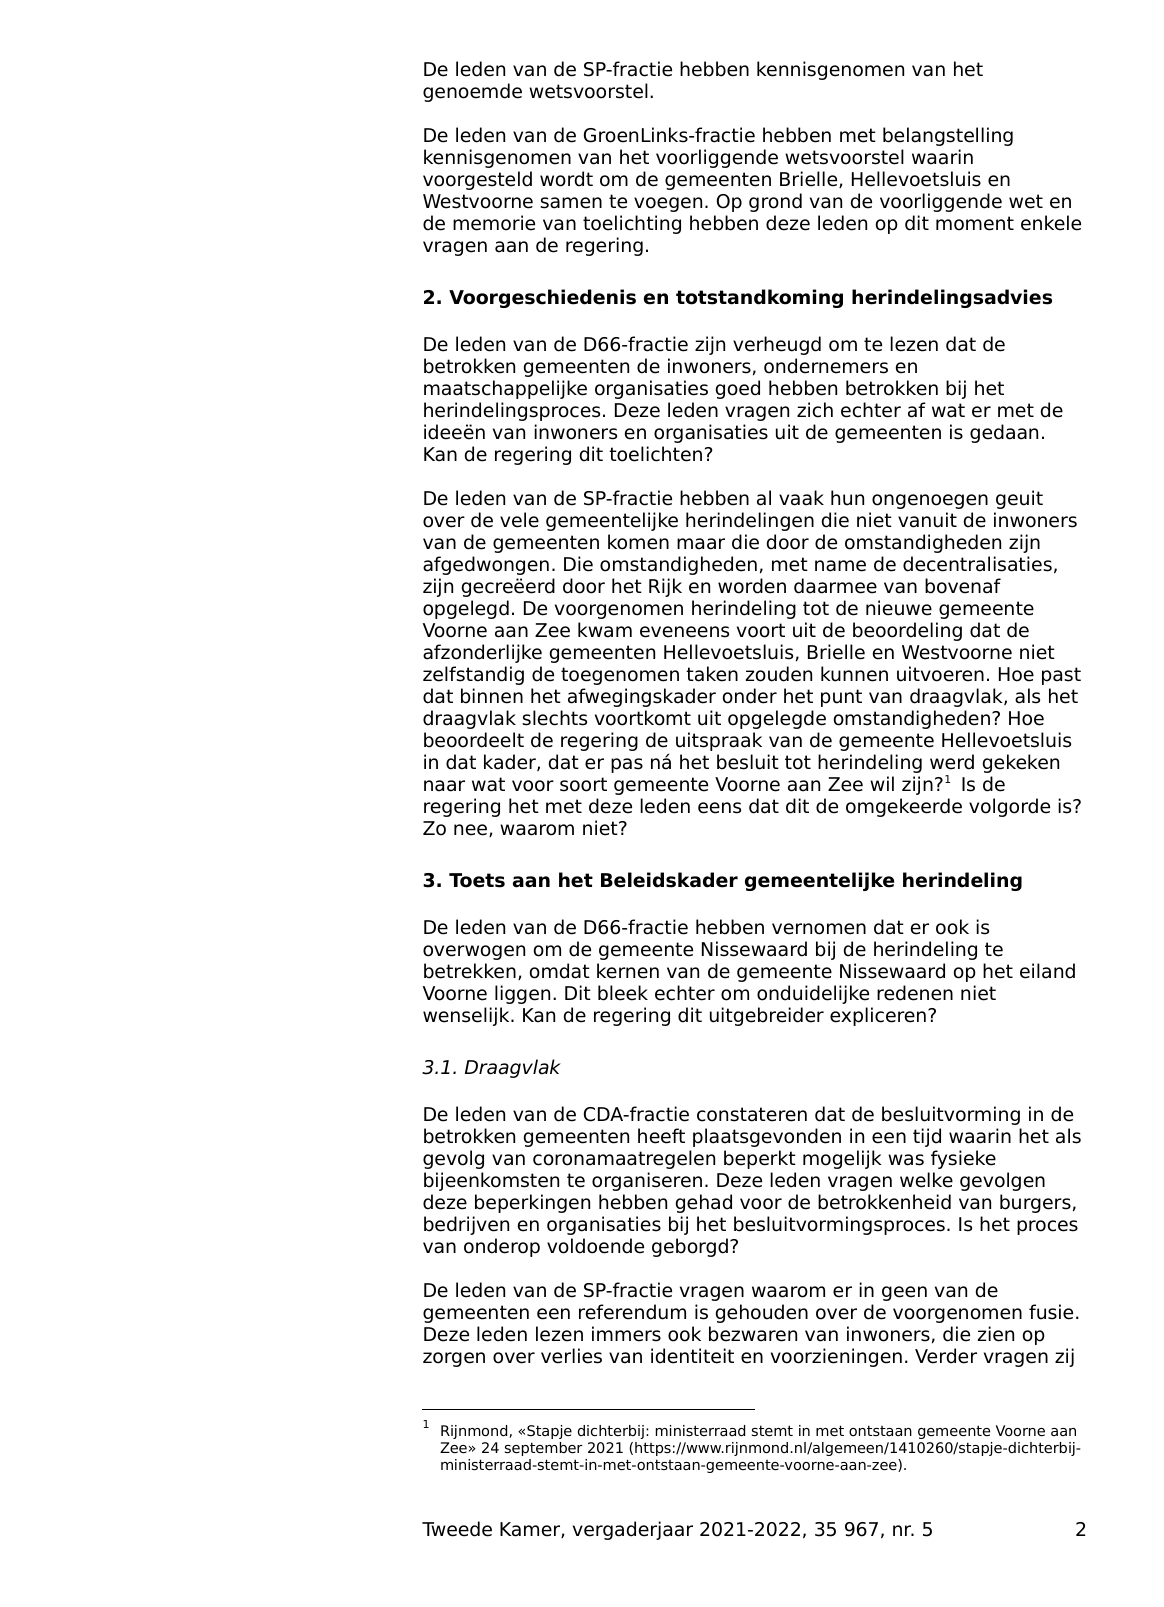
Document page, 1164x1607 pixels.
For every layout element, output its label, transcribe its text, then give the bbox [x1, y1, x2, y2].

text De leden van de CDA-fractie constateren dat de besluitvorming in de betrokken gemeenten heeft plaatsgevonden in een tijd waarin het als gevolg van coronamaatregelen beperkt mogelijk was fysieke bijeenkomsten te organiseren. Deze leden vragen welke gevolgen deze beperkingen hebben gehad voor de betrokkenheid van burgers, bedrijven en organisaties bij het besluitvormingsproces. Is het proces van onderop voldoende geborgd? [422, 1104, 1087, 1257]
text De leden van de D66-fractie hebben vernomen dat er ook is overwogen om de gemeente Nissewaard bij de herindeling te betrekken, omdat kernen van de gemeente Nissewaard op het eiland Voorne liggen. Dit bleek echter om onduidelijke redenen niet wenselijk. Kan de regering dit uitgebreider expliceren? [422, 917, 1087, 1027]
text De leden van de D66-fractie zijn verheugd om te lezen dat de betrokken gemeenten de inwoners, ondernemers en maatschappelijke organisaties goed hebben betrokken bij het herindelingsproces. Deze leden vragen zich echter af wat er met de ideeën van inwoners en organisaties uit de gemeenten is gedaan. Kan de regering dit toelichten? [422, 334, 1087, 466]
text De leden van de SP-fractie hebben al vaak hun ongenoegen geuit over de vele gemeentelijke herindelingen die niet vanuit de inwoners van de gemeenten komen maar die door de omstandigheden zijn afgedwongen. Die omstandigheden, met name de decentralisaties, zijn gecreëerd door het Rijk en worden daarmee van bovenaf opgelegd. De voorgenomen herindeling tot de nieuwe gemeente Voorne aan Zee kwam eveneens voort uit de beoordeling dat de afzonderlijke gemeenten Hellevoetsluis, Brielle en Westvoorne niet zelfstandig de toegenomen taken zouden kunnen uitvoeren. Hoe past dat binnen het afwegingskader onder het punt van draagvlak, als het draagvlak slechts voortkomt uit opgelegde omstandigheden? Hoe beoordeelt de regering de uitspraak van de gemeente Hellevoetsluis in dat kader, dat er pas ná het besluit tot herindeling werd gekeken naar wat voor soort gemeente Voorne aan Zee wil zijn? Is de regering het met deze leden eens dat dit de omgekeerde volgorde is? Zo nee, waarom niet? [422, 488, 1087, 840]
text Rijnmond, «Stapje dichterbij: ministerraad stemt in met ontstaan gemeente Voorne aan Zee» 24 september 2021 (https://www.rijnmond.nl/algemeen/1410260/stapje-dichterbij-ministerraad-stemt-in-met-ontstaan-gemeente-voorne-aan-zee). [422, 1418, 1087, 1474]
subtitle 2. Voorgeschiedenis en totstandkoming herindelingsadvies [422, 287, 1087, 309]
subtitle 3. Toets aan het Beleidskader gemeentelijke herindeling [422, 870, 1087, 892]
text De leden van de GroenLinks-fractie hebben met belangstelling kennisgenomen van het voorliggende wetsvoorstel waarin voorgesteld wordt om de gemeenten Brielle, Hellevoetsluis en Westvoorne samen te voegen. Op grond van de voorliggende wet en de memorie van toelichting hebben deze leden op dit moment enkele vragen aan de regering. [422, 125, 1087, 257]
text De leden van de SP-fractie vragen waarom er in geen van de gemeenten een referendum is gehouden over de voorgenomen fusie. Deze leden lezen immers ook bezwaren van inwoners, die zien op zorgen over verlies van identiteit en voorzieningen. Verder vragen zij [422, 1280, 1087, 1368]
text De leden van de SP-fractie hebben kennisgenomen van het genoemde wetsvoorstel. [422, 59, 1087, 103]
subtitle 3.1. Draagvlak [422, 1057, 1087, 1079]
